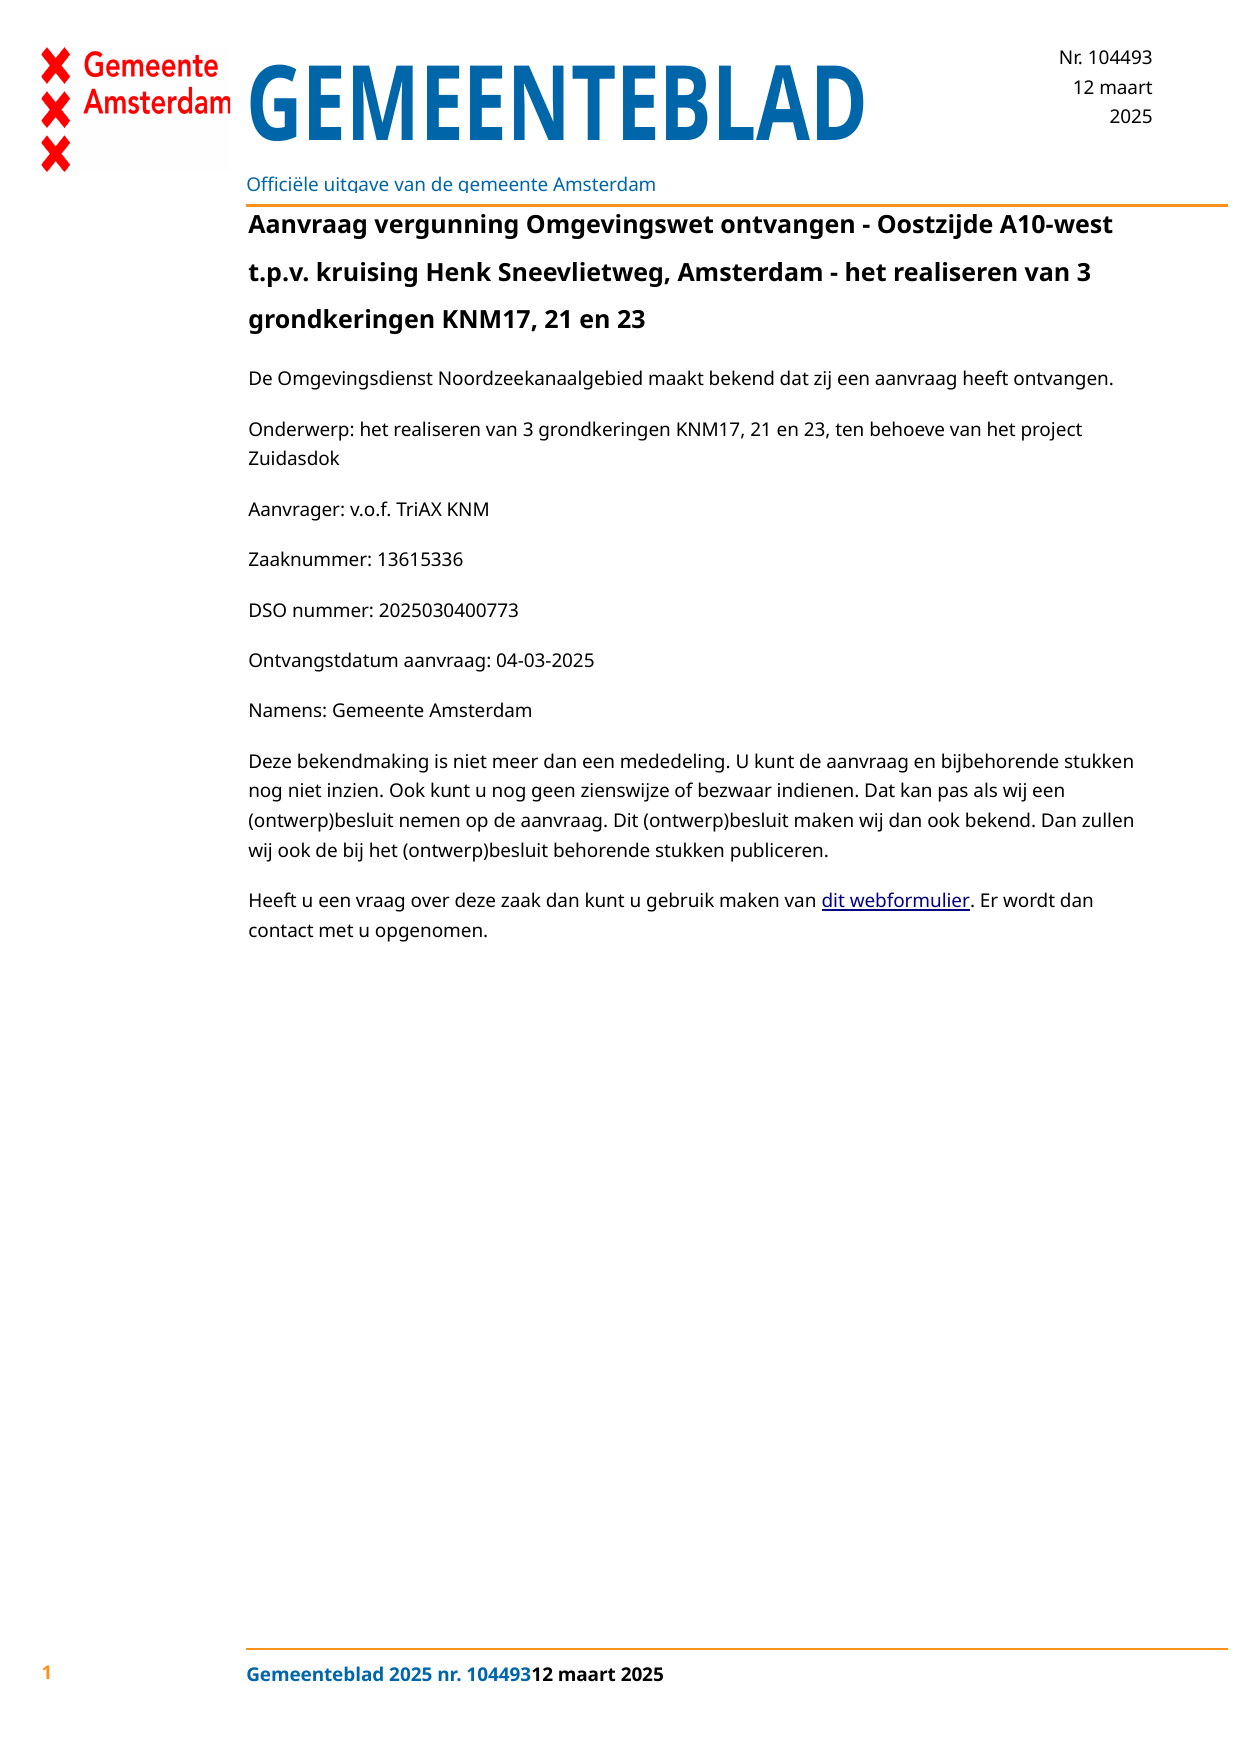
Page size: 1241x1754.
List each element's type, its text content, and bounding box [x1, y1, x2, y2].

text Aanvraag vergunning Omgevingswet ontvangen - Oostzijde A10-west t.p.v. kruising Henk Sneevlietweg, Amsterdam - het realiseren van 3 grondkeringen KNM17, 21 en 23 [248, 207, 1152, 336]
text Ontvangstdatum aanvraag: 04-03-2025 [248, 647, 1152, 673]
text DSO nummer: 2025030400773 [248, 597, 1152, 622]
text Aanvrager: v.o.f. TriAX KNM [248, 496, 1152, 522]
text Deze bekendmaking is niet meer dan een mededeling. U kunt de aanvraag en bijbehorende stukken nog niet inzien. Ook kunt u nog geen zienswijze of bezwaar indienen. Dat kan pas als wij een (ontwerp)besluit nemen op de aanvraag. Dit (ontwerp)besluit maken wij dan ook bekend. Dan zullen wij ook de bij het (ontwerp)besluit behorende stukken publiceren. [248, 748, 1152, 862]
text Heeft u een vraag over deze zaak dan kunt u gebruik maken van dit webformulier. Er wordt dan contact met u opgenomen. [248, 887, 1152, 942]
text Namens: Gemeente Amsterdam [248, 698, 1152, 723]
text De Omgevingsdienst Noordzeekanaalgebied maakt bekend dat zij een aanvraag heeft ontvangen. [248, 366, 1152, 391]
picture [41, 47, 231, 172]
text Zaaknummer: 13615336 [248, 546, 1152, 572]
text Onderwerp: het realiseren van 3 grondkeringen KNM17, 21 en 23, ten behoeve van het project Zuidasdok [248, 416, 1152, 471]
